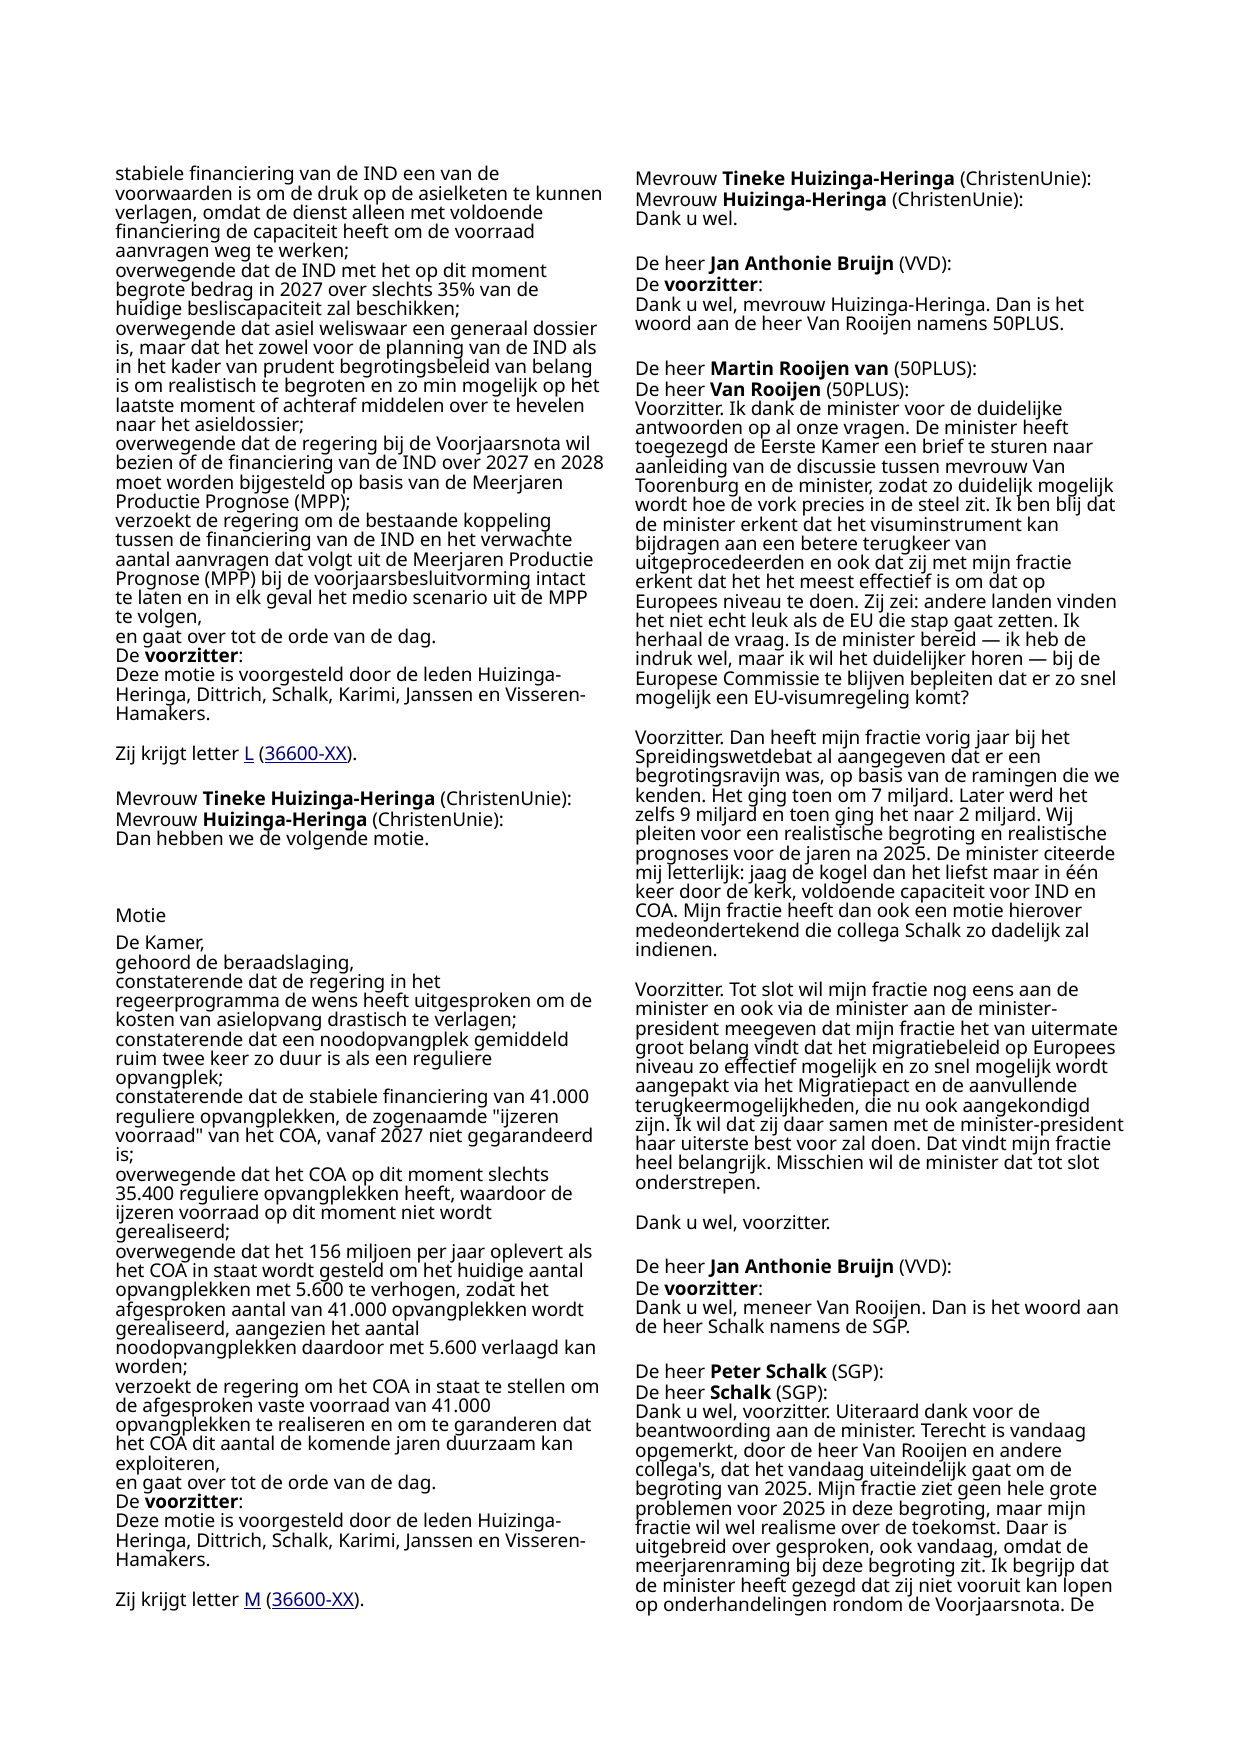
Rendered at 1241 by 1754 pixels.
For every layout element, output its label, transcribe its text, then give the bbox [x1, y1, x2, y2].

text Mevrouw Huizinga-Heringa (ChristenUnie): [115, 811, 605, 830]
text gehoord de beraadslaging, [115, 954, 605, 973]
text en gaat over tot de orde van de dag. [115, 628, 605, 647]
text Mevrouw Tineke Huizinga-Heringa (ChristenUnie): [635, 165, 1125, 191]
text constaterende dat de regering in het regeerprogramma de wens heeft uitgesproken om de kosten van asielopvang drastisch te verlagen; [115, 973, 605, 1031]
text overwegende dat het COA op dit moment slechts 35.400 reguliere opvangplekken heeft, waardoor de ijzeren voorraad op dit moment niet wordt gerealiseerd; [115, 1166, 605, 1243]
text Deze motie is voorgesteld door de leden Huizinga-Heringa, Dittrich, Schalk, Karimi, Janssen en Visseren-Hamakers. [115, 1512, 605, 1570]
text constaterende dat een noodopvangplek gemiddeld ruim twee keer zo duur is als een reguliere opvangplek; [115, 1031, 605, 1088]
text Dank u wel, voorzitter. Uiteraard dank voor de beantwoording aan de minister. Terecht is vandaag opgemerkt, door de heer Van Rooijen en andere collega's, dat het vandaag uiteindelijk gaat om de begroting van 2025. Mijn fractie ziet geen hele grote problemen voor 2025 in deze begroting, maar mijn fractie wil wel realisme over de toekomst. Daar is uitgebreid over gesproken, ook vandaag, omdat de meerjarenraming bij deze begroting zit. Ik begrijp dat de minister heeft gezegd dat zij niet vooruit kan lopen op onderhandelingen rondom de Voorjaarsnota. De [635, 1403, 1125, 1615]
text De heer Schalk (SGP): [635, 1384, 1125, 1403]
text stabiele financiering van de IND een van de voorwaarden is om de druk op de asielketen te kunnen verlagen, omdat de dienst alleen met voldoende financiering de capaciteit heeft om de voorraad aanvragen weg te werken; [115, 165, 605, 262]
text Dank u wel, mevrouw Huizinga-Heringa. Dan is het woord aan de heer Van Rooijen namens 50PLUS. [635, 296, 1125, 334]
text De heer Peter Schalk (SGP): [635, 1358, 1125, 1384]
text De heer Jan Anthonie Bruijn (VVD): [635, 251, 1125, 276]
text De heer Jan Anthonie Bruijn (VVD): [635, 1254, 1125, 1279]
text overwegende dat het 156 miljoen per jaar oplevert als het COA in staat wordt gesteld om het huidige aantal opvangplekken met 5.600 te verhogen, zodat het afgesproken aantal van 41.000 opvangplekken wordt gerealiseerd, aangezien het aantal noodopvangplekken daardoor met 5.600 verlaagd kan worden; [115, 1243, 605, 1378]
text overwegende dat de regering bij de Voorjaarsnota wil bezien of de financiering van de IND over 2027 en 2028 moet worden bijgesteld op basis van de Meerjaren Productie Prognose (MPP); [115, 435, 605, 512]
text De heer Van Rooijen (50PLUS): [635, 381, 1125, 400]
text overwegende dat de IND met het op dit moment begrote bedrag in 2027 over slechts 35% van de huidige besliscapaciteit zal beschikken; [115, 262, 605, 319]
text Zij krijgt letter L (36600-XX). [115, 745, 605, 764]
text Voorzitter. Ik dank de minister voor de duidelijke antwoorden op al onze vragen. De minister heeft toegezegd de Eerste Kamer een brief te sturen naar aanleiding van de discussie tussen mevrouw Van Toorenburg en de minister, zodat zo duidelijk mogelijk wordt hoe de vork precies in de steel zit. Ik ben blij dat de minister erkent dat het visuminstrument kan bijdragen aan een betere terugkeer van uitgeprocedeerden en ook dat zij met mijn fractie erkent dat het het meest effectief is om dat op Europees niveau te doen. Zij zei: andere landen vinden het niet echt leuk als de EU die stap gaat zetten. Ik herhaal de vraag. Is de minister bereid — ik heb de indruk wel, maar ik wil het duidelijker horen — bij de Europese Commissie te blijven bepleiten dat er zo snel mogelijk een EU-visumregeling komt? [635, 400, 1125, 708]
text Dank u wel. [635, 210, 1125, 230]
text verzoekt de regering om het COA in staat te stellen om de afgesproken vaste voorraad van 41.000 opvangplekken te realiseren en om te garanderen dat het COA dit aantal de komende jaren duurzaam kan exploiteren, [115, 1378, 605, 1474]
text Dank u wel, voorzitter. [635, 1214, 1125, 1233]
text De Kamer, [115, 934, 605, 954]
text Voorzitter. Tot slot wil mijn fractie nog eens aan de minister en ook via de minister aan de minister-president meegeven dat mijn fractie het van uitermate groot belang vindt dat het migratiebeleid op Europees niveau zo effectief mogelijk en zo snel mogelijk wordt aangepakt via het Migratiepact en de aanvullende terugkeermogelijkheden, die nu ook aangekondigd zijn. Ik wil dat zij daar samen met de minister-president haar uiterste best voor zal doen. Dat vindt mijn fractie heel belangrijk. Misschien wil de minister dat tot slot onderstrepen. [635, 981, 1125, 1193]
text De voorzitter: [115, 647, 605, 666]
text en gaat over tot de orde van de dag. [115, 1474, 605, 1493]
text De voorzitter: [635, 1279, 1125, 1299]
text Mevrouw Huizinga-Heringa (ChristenUnie): [635, 191, 1125, 210]
text overwegende dat asiel weliswaar een generaal dossier is, maar dat het zowel voor de planning van de IND als in het kader van prudent begrotingsbeleid van belang is om realistisch te begroten en zo min mogelijk op het laatste moment of achteraf middelen over te hevelen naar het asieldossier; [115, 319, 605, 435]
text Dank u wel, meneer Van Rooijen. Dan is het woord aan de heer Schalk namens de SGP. [635, 1299, 1125, 1337]
text Deze motie is voorgesteld door de leden Huizinga-Heringa, Dittrich, Schalk, Karimi, Janssen en Visseren-Hamakers. [115, 666, 605, 724]
text De voorzitter: [635, 276, 1125, 296]
text De voorzitter: [115, 1493, 605, 1512]
text constaterende dat de stabiele financiering van 41.000 reguliere opvangplekken, de zogenaamde "ijzeren voorraad" van het COA, vanaf 2027 niet gegarandeerd is; [115, 1088, 605, 1166]
text De heer Martin Rooijen van (50PLUS): [635, 355, 1125, 381]
text Mevrouw Tineke Huizinga-Heringa (ChristenUnie): [115, 785, 605, 811]
text verzoekt de regering om de bestaande koppeling tussen de financiering van de IND en het verwachte aantal aanvragen dat volgt uit de Meerjaren Productie Prognose (MPP) bij de voorjaarsbesluitvorming intact te laten en in elk geval het medio scenario uit de MPP te volgen, [115, 512, 605, 628]
text Zij krijgt letter M (36600-XX). [115, 1591, 605, 1610]
text Dan hebben we de volgende motie. [115, 830, 605, 849]
text Voorzitter. Dan heeft mijn fractie vorig jaar bij het Spreidingswetdebat al aangegeven dat er een begrotingsravijn was, op basis van de ramingen die we kenden. Het ging toen om 7 miljard. Later werd het zelfs 9 miljard en toen ging het naar 2 miljard. Wij pleiten voor een realistische begroting en realistische prognoses voor de jaren na 2025. De minister citeerde mij letterlijk: jaag de kogel dan het liefst maar in één keer door de kerk, voldoende capaciteit voor IND en COA. Mijn fractie heeft dan ook een motie hierover medeondertekend die collega Schalk zo dadelijk zal indienen. [635, 729, 1125, 960]
text Motie [115, 903, 605, 928]
